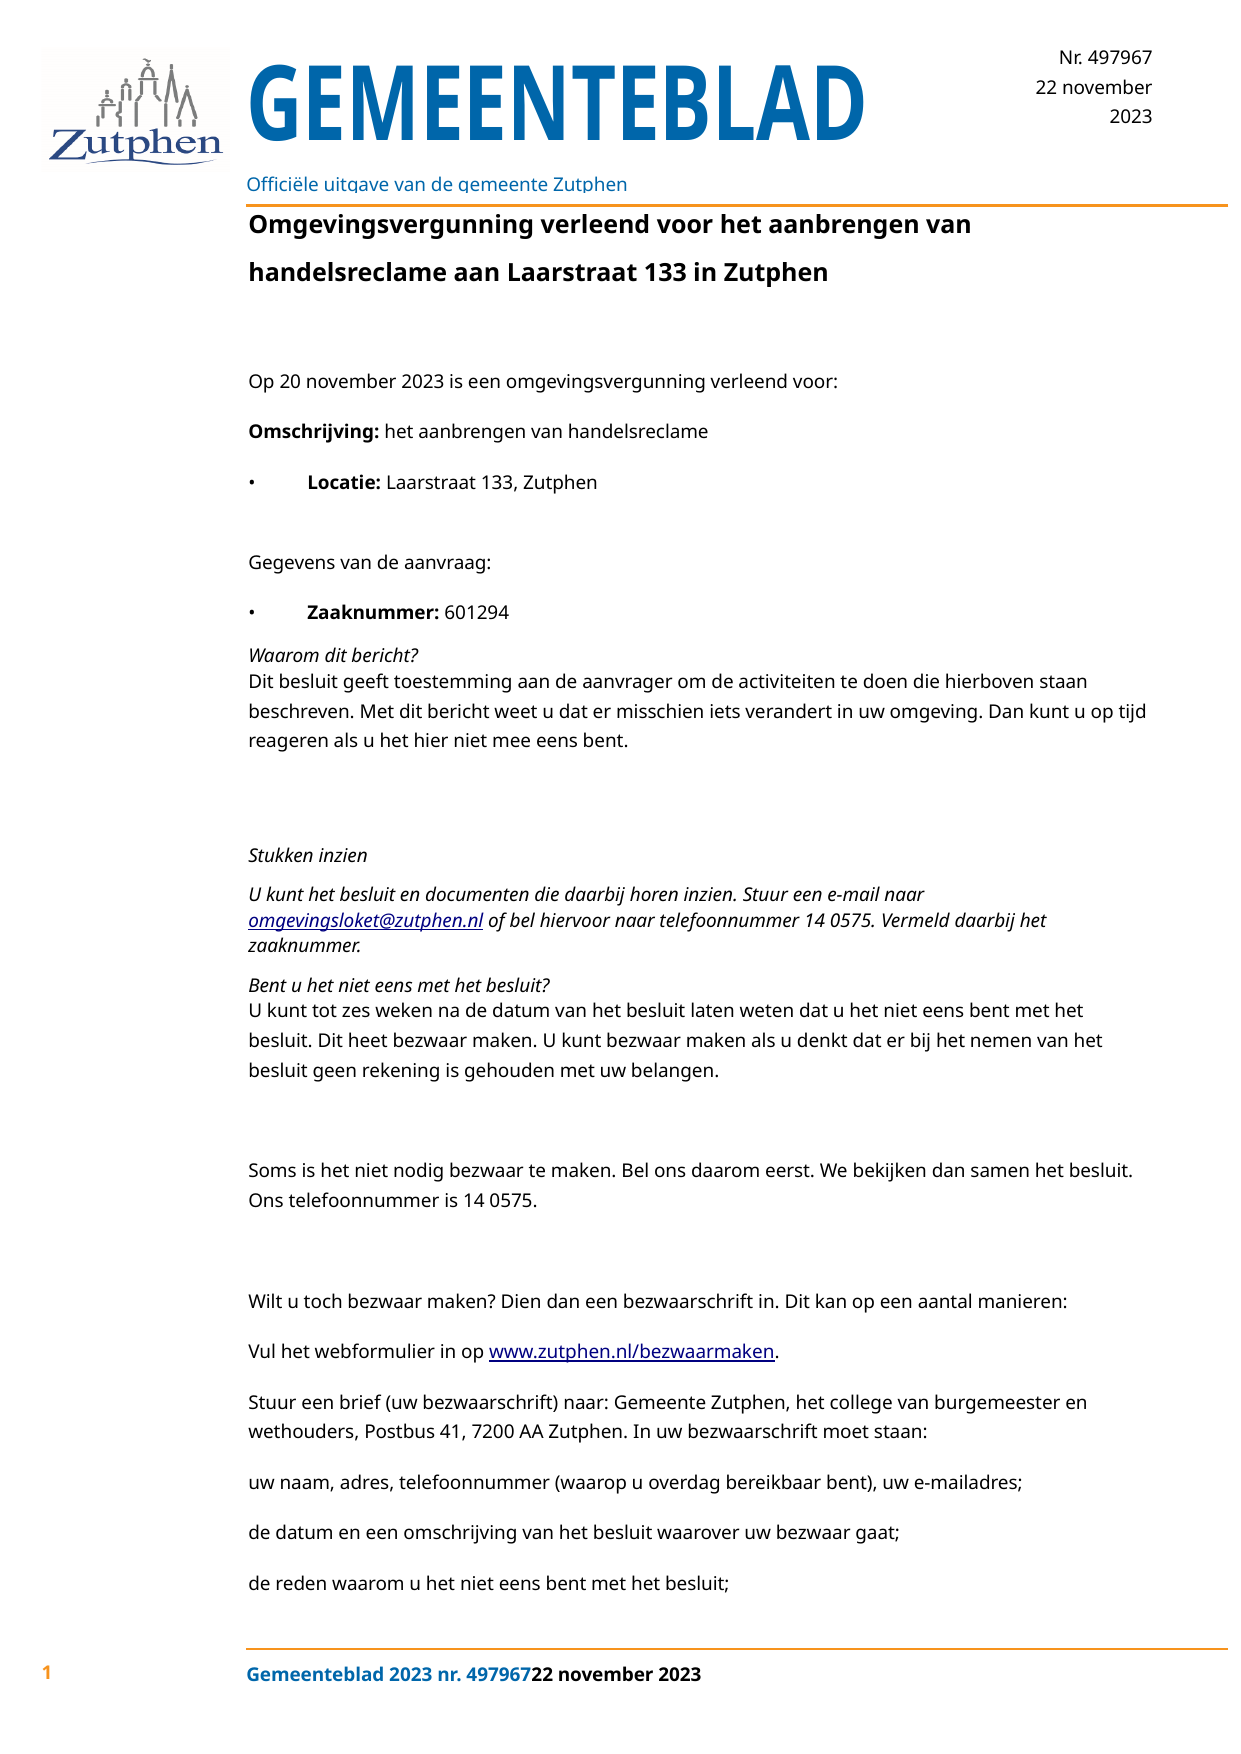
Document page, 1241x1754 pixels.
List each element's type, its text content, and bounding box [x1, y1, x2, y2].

text Waarom dit bericht? [248, 643, 1152, 668]
text Wilt u toch bezwaar maken? Dien dan een bezwaarschrift in. Dit kan op een aantal manieren: [248, 1288, 1152, 1314]
text Bent u het niet eens met het besluit? [248, 972, 1152, 998]
text Stuur een brief (uw bezwaarschrift) naar: Gemeente Zutphen, het college van burgemeester en wethouders, Postbus 41, 7200 AA Zutphen. In uw bezwaarschrift moet staan: [248, 1389, 1152, 1444]
text Op 20 november 2023 is een omgevingsvergunning verleend voor: [248, 368, 1152, 394]
text Omschrijving: het aanbrengen van handelsreclame [248, 419, 1152, 444]
text U kunt het besluit en documenten die daarbij horen inzien. Stuur een e-mail naar omgevingsloket@zutphen.nl of bel hiervoor naar telefoonnummer 14 0575. Vermeld daarbij het zaaknummer. [248, 881, 1152, 958]
text uw naam, adres, telefoonnummer (waarop u overdag bereikbaar bent), uw e-mailadres; [248, 1469, 1152, 1495]
text de datum en een omschrijving van het besluit waarover uw bezwaar gaat; [248, 1519, 1152, 1545]
text U kunt tot zes weken na de datum van het besluit laten weten dat u het niet eens bent met het besluit. Dit heet bezwaar maken. U kunt bezwaar maken als u denkt dat er bij het nemen van het besluit geen rekening is gehouden met uw belangen. [248, 998, 1152, 1083]
list Zaaknummer: 601294 [248, 599, 1152, 625]
text Vul het webformulier in op www.zutphen.nl/bezwaarmaken. [248, 1338, 1152, 1364]
text Dit besluit geeft toestemming aan de aanvrager om de activiteiten te doen die hierboven staan beschreven. Met dit bericht weet u dat er misschien iets verandert in uw omgeving. Dan kunt u op tijd reageren als u het hier niet mee eens bent. [248, 668, 1152, 753]
text Soms is het niet nodig bezwaar te maken. Bel ons daarom eerst. We bekijken dan samen het besluit. Ons telefoonnummer is 14 0575. [248, 1158, 1152, 1213]
list Locatie: Laarstraat 133, Zutphen [248, 469, 1152, 495]
text Stukken inzien [248, 842, 1152, 868]
text de reden waarom u het niet eens bent met het besluit; [248, 1570, 1152, 1596]
picture [41, 47, 231, 172]
text Gegevens van de aanvraag: [248, 549, 1152, 575]
text Omgevingsvergunning verleend voor het aanbrengen van handelsreclame aan Laarstraat 133 in Zutphen [248, 207, 1152, 288]
